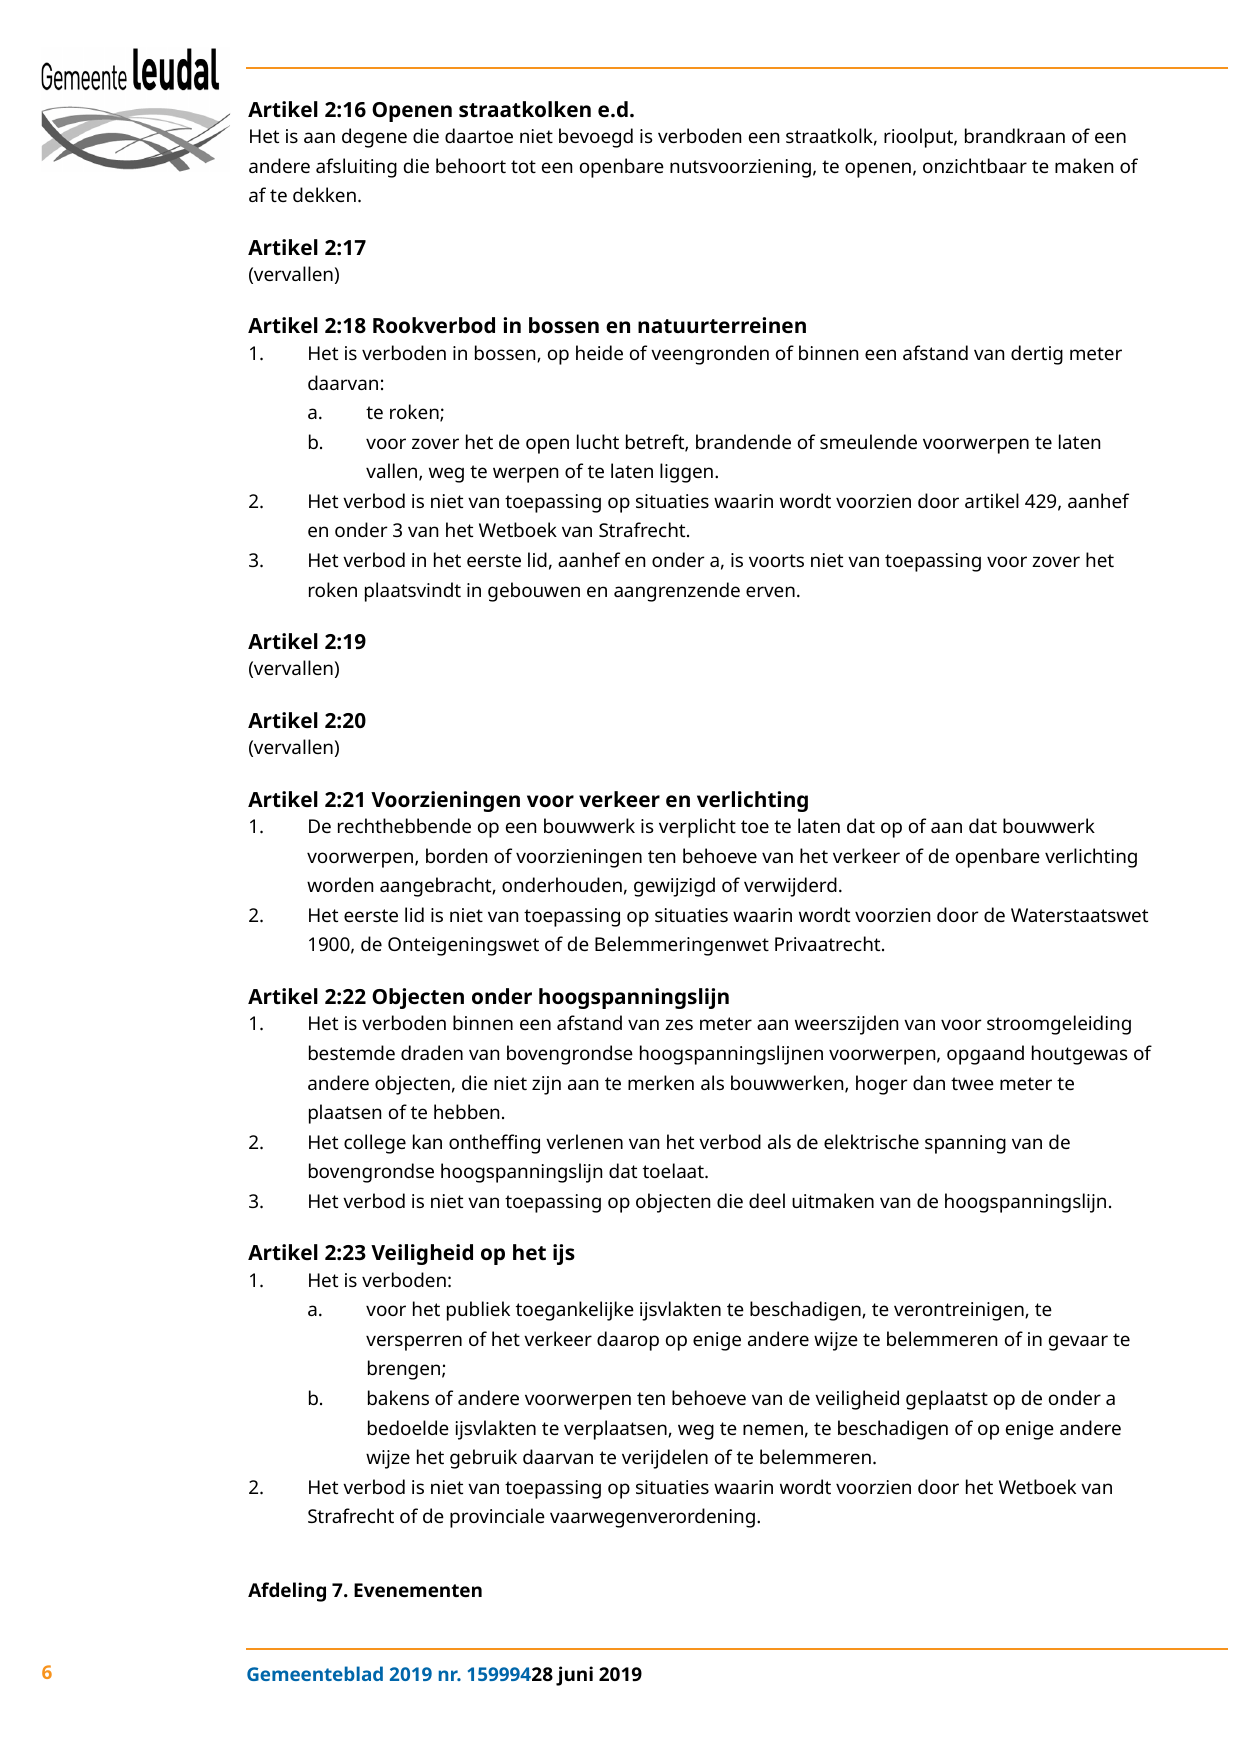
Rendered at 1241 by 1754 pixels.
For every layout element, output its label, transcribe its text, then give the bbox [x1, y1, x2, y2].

list Het college kan ontheffing verlenen van het verbod als de elektrische spanning van de bovengrondse hoogspanningslijn dat toelaat. [248, 1129, 1152, 1184]
list voor zover het de open lucht betreft, brandende of smeulende voorwerpen te laten vallen, weg te werpen of te laten liggen. [307, 429, 1152, 484]
text Afdeling 7. Evenementen [248, 1575, 1152, 1603]
text Artikel 2:18 Rookverbod in bossen en natuurterreinen [248, 312, 1152, 340]
text (vervallen) [248, 734, 1152, 760]
list Het is verboden: [248, 1267, 1152, 1293]
list Het is verboden in bossen, op heide of veengronden of binnen een afstand van dertig meter daarvan: [248, 340, 1152, 395]
text Artikel 2:17 [248, 233, 1152, 261]
list Het verbod in het eerste lid, aanhef en onder a, is voorts niet van toepassing voor zover het roken plaatsvindt in gebouwen en aangrenzende erven. [248, 547, 1152, 602]
list te roken; [307, 399, 1152, 425]
list Het verbod is niet van toepassing op situaties waarin wordt voorzien door het Wetboek van Strafrecht of de provinciale vaarwegenverordening. [248, 1474, 1152, 1529]
list De rechthebbende op een bouwwerk is verplicht toe te laten dat op of aan dat bouwwerk voorwerpen, borden of voorzieningen ten behoeve van het verkeer of de openbare verlichting worden aangebracht, onderhouden, gewijzigd of verwijderd. [248, 813, 1152, 898]
list voor het publiek toegankelijke ijsvlakten te beschadigen, te verontreinigen, te versperren of het verkeer daarop op enige andere wijze te belemmeren of in gevaar te brengen; [307, 1296, 1152, 1381]
list Het eerste lid is niet van toepassing op situaties waarin wordt voorzien door de Waterstaatswet 1900, de Onteigeningswet of de Belemmeringenwet Privaatrecht. [248, 902, 1152, 957]
text Artikel 2:22 Objecten onder hoogspanningslijn [248, 982, 1152, 1011]
text Het is aan degene die daartoe niet bevoegd is verboden een straatkolk, rioolput, brandkraan of een andere afsluiting die behoort tot een openbare nutsvoorziening, te openen, onzichtbaar te maken of af te dekken. [248, 123, 1152, 208]
text Artikel 2:20 [248, 706, 1152, 734]
text (vervallen) [248, 656, 1152, 681]
text Artikel 2:23 Veiligheid op het ijs [248, 1238, 1152, 1267]
text (vervallen) [248, 261, 1152, 287]
list Het verbod is niet van toepassing op situaties waarin wordt voorzien door artikel 429, aanhef en onder 3 van het Wetboek van Strafrecht. [248, 488, 1152, 543]
list Het is verboden binnen een afstand van zes meter aan weerszijden van voor stroomgeleiding bestemde draden van bovengrondse hoogspanningslijnen voorwerpen, opgaand houtgewas of andere objecten, die niet zijn aan te merken als bouwwerken, hoger dan twee meter te plaatsen of te hebben. [248, 1011, 1152, 1125]
picture [41, 47, 231, 172]
list Het verbod is niet van toepassing op objecten die deel uitmaken van de hoogspanningslijn. [248, 1188, 1152, 1214]
text Artikel 2:21 Voorzieningen voor verkeer en verlichting [248, 785, 1152, 813]
list bakens of andere voorwerpen ten behoeve van de veiligheid geplaatst op de onder a bedoelde ijsvlakten te verplaatsen, weg te nemen, te beschadigen of op enige andere wijze het gebruik daarvan te verijdelen of te belemmeren. [307, 1385, 1152, 1470]
text Artikel 2:16 Openen straatkolken e.d. [248, 95, 1152, 123]
text Artikel 2:19 [248, 627, 1152, 656]
